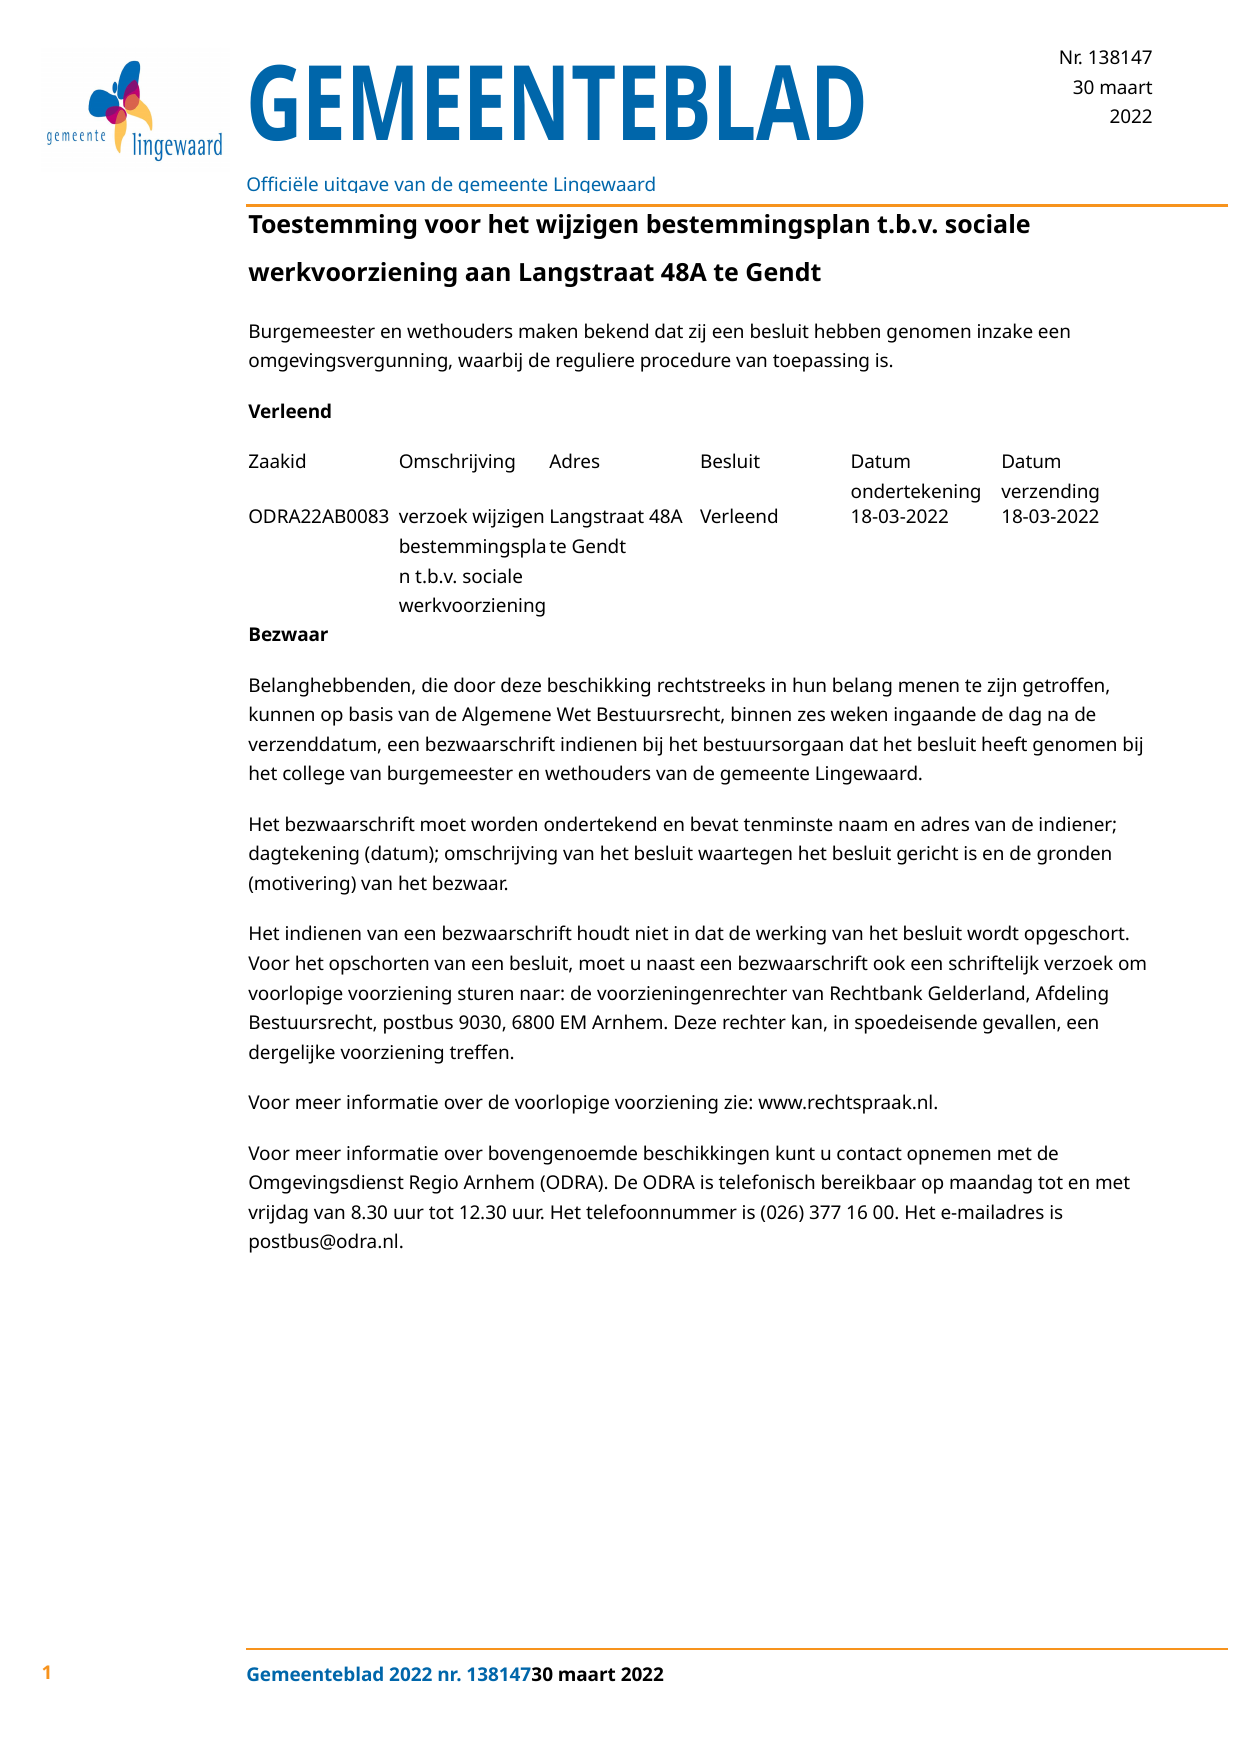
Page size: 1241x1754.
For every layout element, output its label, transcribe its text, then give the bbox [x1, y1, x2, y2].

table_cell verzoek wijzigen bestemmingsplan t.b.v. sociale werkvoorziening [399, 504, 549, 618]
text Voor meer informatie over bovengenoemde beschikkingen kunt u contact opnemen met de Omgevingsdienst Regio Arnhem (ODRA). De ODRA is telefonisch bereikbaar op maandag tot en met vrijdag van 8.30 uur tot 12.30 uur. Het telefoonnummer is (026) 377 16 00. Het e-mailadres is postbus@odra.nl. [248, 1140, 1152, 1254]
table_header Datum verzending [1001, 449, 1152, 504]
picture [41, 47, 231, 172]
table_cell ODRA22AB0083 [248, 504, 398, 618]
table_cell Langstraat 48A te Gendt [549, 504, 700, 618]
text Bezwaar [248, 621, 1152, 647]
table_header Besluit [700, 449, 850, 504]
table_header Zaakid [248, 449, 398, 504]
table_cell 18-03-2022 [1001, 504, 1152, 618]
text Het indienen van een bezwaarschrift houdt niet in dat de werking van het besluit wordt opgeschort. Voor het opschorten van een besluit, moet u naast een bezwaarschrift ook een schriftelijk verzoek om voorlopige voorziening sturen naar: de voorzieningenrechter van Rechtbank Gelderland, Afdeling Bestuursrecht, postbus 9030, 6800 EM Arnhem. Deze rechter kan, in spoedeisende gevallen, een dergelijke voorziening treffen. [248, 921, 1152, 1065]
table_header Omschrijving [399, 449, 549, 504]
table_cell Verleend [700, 504, 850, 618]
table_cell 18-03-2022 [850, 504, 1001, 618]
text Verleend [248, 398, 1152, 424]
text Voor meer informatie over de voorlopige voorziening zie: www.rechtspraak.nl. [248, 1089, 1152, 1115]
text Belanghebbenden, die door deze beschikking rechtstreeks in hun belang menen te zijn getroffen, kunnen op basis van de Algemene Wet Bestuursrecht, binnen zes weken ingaande de dag na de verzenddatum, een bezwaarschrift indienen bij het bestuursorgaan dat het besluit heeft genomen bij het college van burgemeester en wethouders van de gemeente Lingewaard. [248, 672, 1152, 786]
text Het bezwaarschrift moet worden ondertekend en bevat tenminste naam en adres van de indiener; dagtekening (datum); omschrijving van het besluit waartegen het besluit gericht is en de gronden (motivering) van het bezwaar. [248, 811, 1152, 896]
table_header Adres [549, 449, 700, 504]
text Burgemeester en wethouders maken bekend dat zij een besluit hebben genomen inzake een omgevingsvergunning, waarbij de reguliere procedure van toepassing is. [248, 318, 1152, 373]
table_header Datum ondertekening [850, 449, 1001, 504]
text Toestemming voor het wijzigen bestemmingsplan t.b.v. sociale werkvoorziening aan Langstraat 48A te Gendt [248, 207, 1152, 288]
